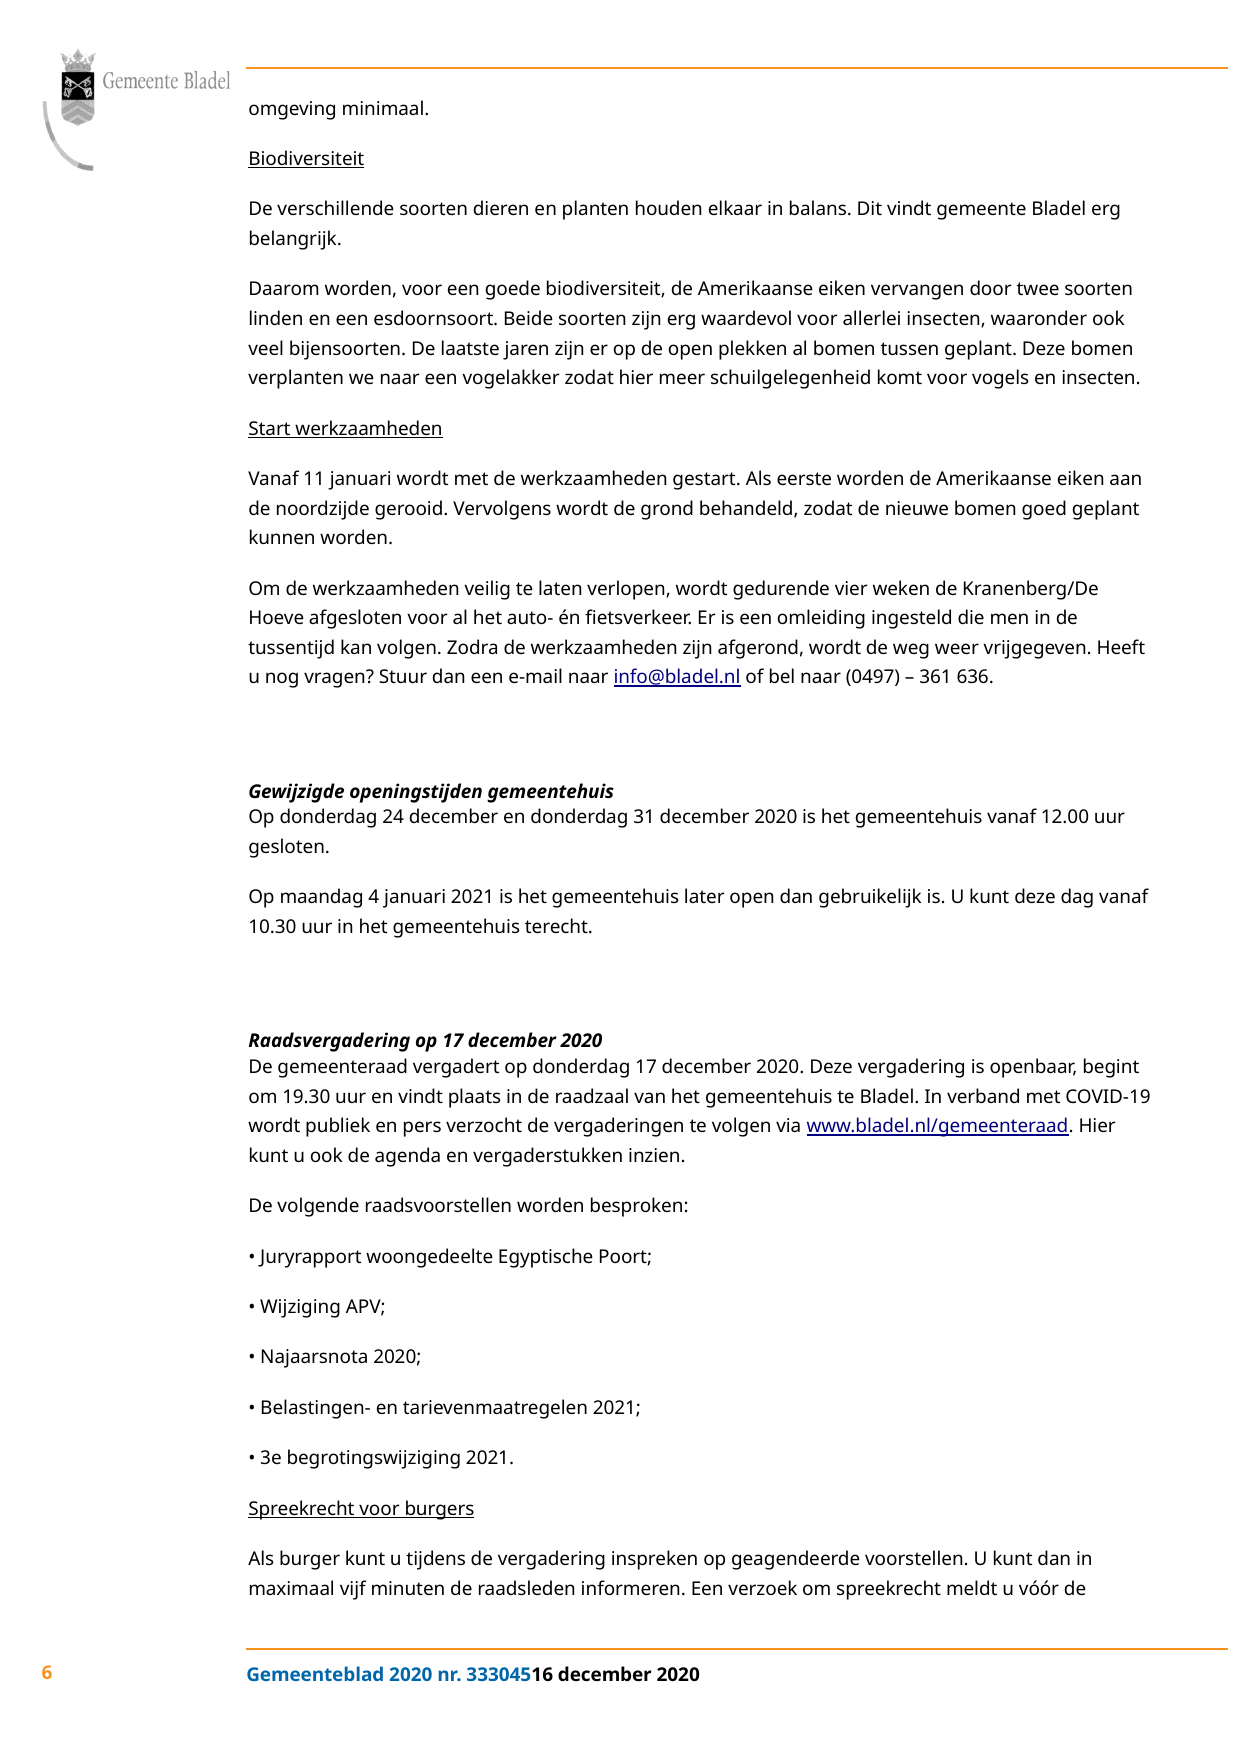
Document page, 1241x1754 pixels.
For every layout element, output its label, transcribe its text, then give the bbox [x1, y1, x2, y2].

picture [41, 47, 231, 172]
text Spreekrecht voor burgers [248, 1495, 1152, 1521]
text • Juryrapport woongedeelte Egyptische Poort; [248, 1243, 1152, 1269]
text Vanaf 11 januari wordt met de werkzaamheden gestart. Als eerste worden de Amerikaanse eiken aan de noordzijde gerooid. Vervolgens wordt de grond behandeld, zodat de nieuwe bomen goed geplant kunnen worden. [248, 465, 1152, 550]
text • 3e begrotingswijziging 2021. [248, 1444, 1152, 1470]
text De gemeenteraad vergadert op donderdag 17 december 2020. Deze vergadering is openbaar, begint om 19.30 uur en vindt plaats in de raadzaal van het gemeentehuis te Bladel. In verband met COVID-19 wordt publiek en pers verzocht de vergaderingen te volgen via www.bladel.nl/gemeenteraad. Hier kunt u ook de agenda en vergaderstukken inzien. [248, 1053, 1152, 1168]
text De volgende raadsvoorstellen worden besproken: [248, 1192, 1152, 1218]
text • Najaarsnota 2020; [248, 1344, 1152, 1369]
text Gewijzigde openingstijden gemeentehuis [248, 778, 1152, 804]
text Raadsvergadering op 17 december 2020 [248, 1028, 1152, 1053]
text Op donderdag 24 december en donderdag 31 december 2020 is het gemeentehuis vanaf 12.00 uur gesloten. [248, 804, 1152, 859]
text Als burger kunt u tijdens de vergadering inspreken op geagendeerde voorstellen. U kunt dan in maximaal vijf minuten de raadsleden informeren. Een verzoek om spreekrecht meldt u vóór de [248, 1545, 1152, 1601]
text • Belastingen- en tarievenmaatregelen 2021; [248, 1394, 1152, 1420]
text Start werkzaamheden [248, 415, 1152, 441]
text Biodiversiteit [248, 145, 1152, 171]
text Op maandag 4 januari 2021 is het gemeentehuis later open dan gebruikelijk is. U kunt deze dag vanaf 10.30 uur in het gemeentehuis terecht. [248, 884, 1152, 939]
text Om de werkzaamheden veilig te laten verlopen, wordt gedurende vier weken de Kranenberg/De Hoeve afgesloten voor al het auto- én fietsverkeer. Er is een omleiding ingesteld die men in de tussentijd kan volgen. Zodra de werkzaamheden zijn afgerond, wordt de weg weer vrijgegeven. Heeft u nog vragen? Stuur dan een e-mail naar info@bladel.nl of bel naar (0497) – 361 636. [248, 575, 1152, 689]
text De verschillende soorten dieren en planten houden elkaar in balans. Dit vindt gemeente Bladel erg belangrijk. [248, 196, 1152, 251]
text omgeving minimaal. [248, 95, 1152, 121]
text Daarom worden, voor een goede biodiversiteit, de Amerikaanse eiken vervangen door twee soorten linden en een esdoornsoort. Beide soorten zijn erg waardevol voor allerlei insecten, waaronder ook veel bijensoorten. De laatste jaren zijn er op de open plekken al bomen tussen geplant. Deze bomen verplanten we naar een vogelakker zodat hier meer schuilgelegenheid komt voor vogels en insecten. [248, 276, 1152, 390]
text • Wijziging APV; [248, 1293, 1152, 1319]
